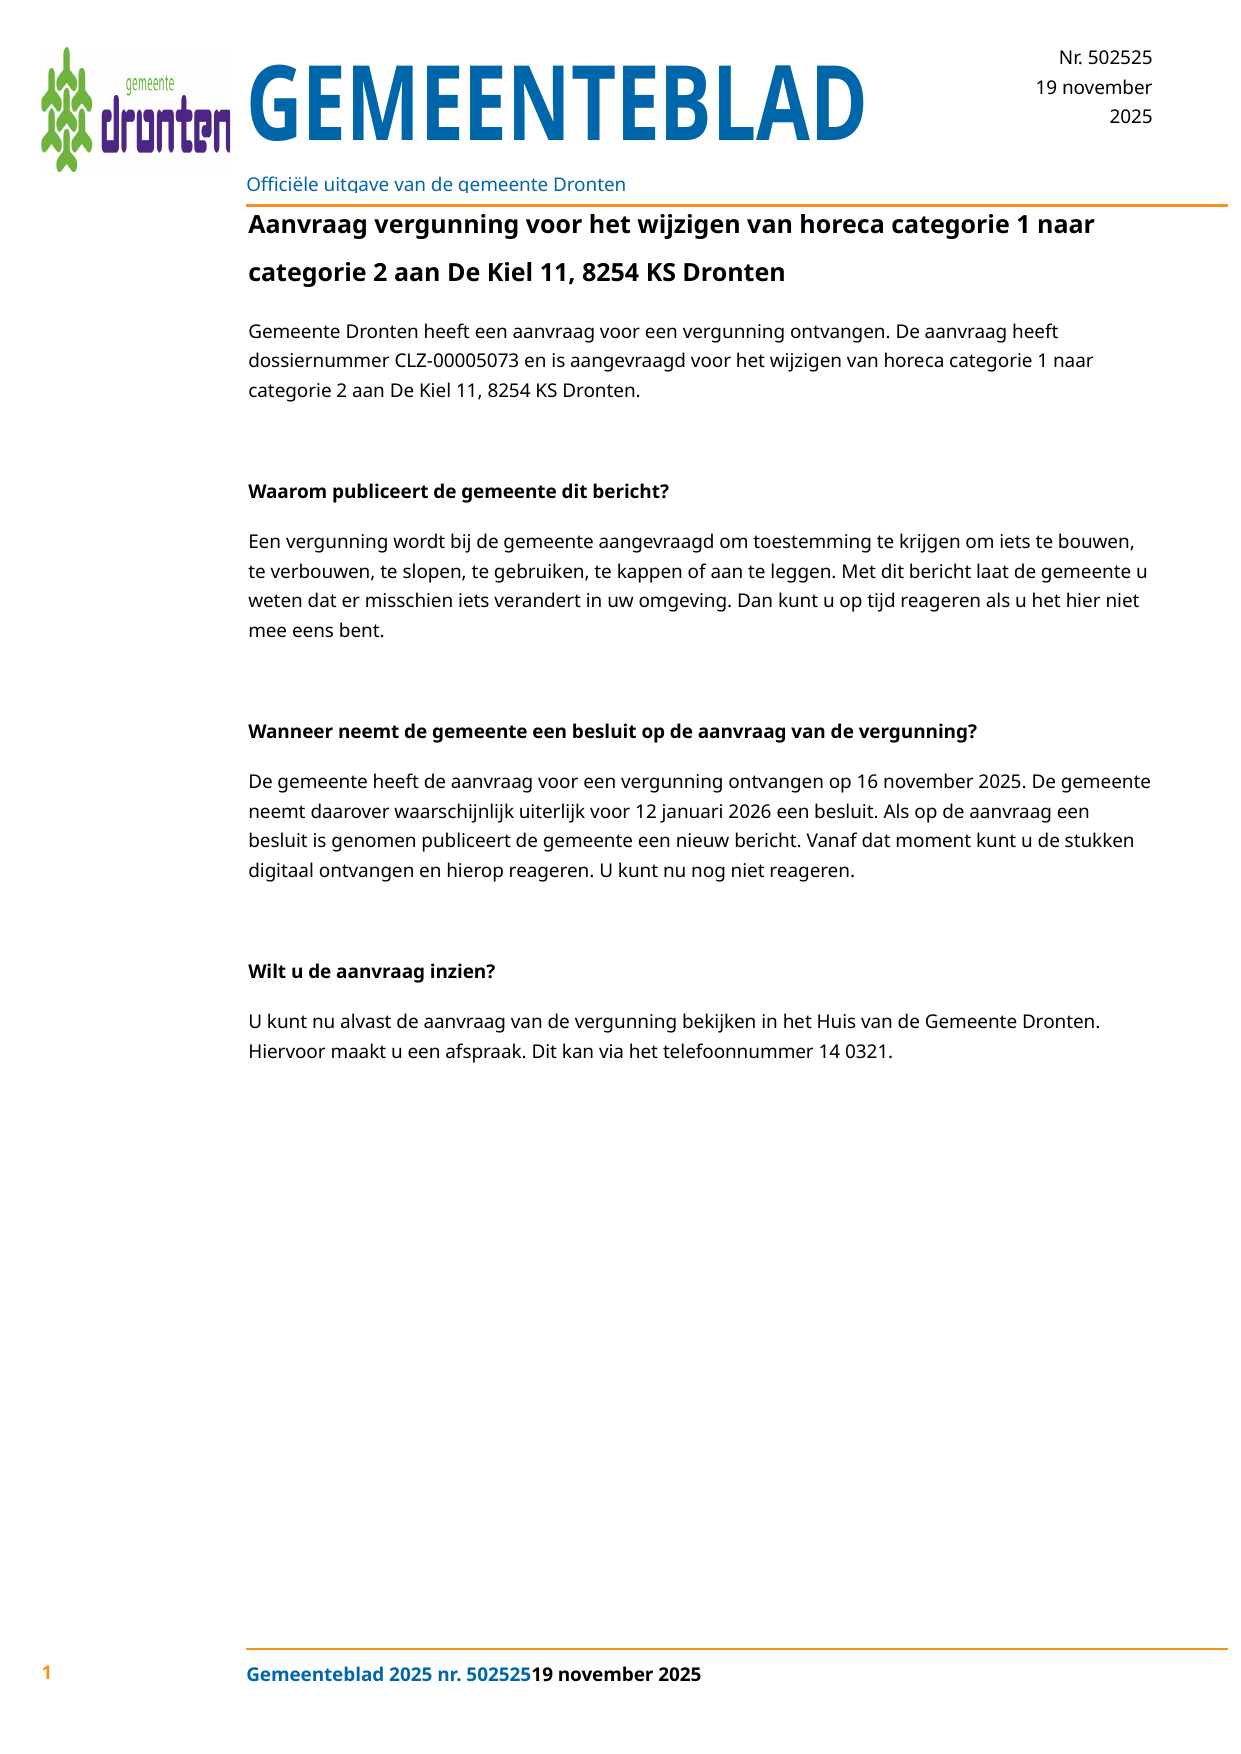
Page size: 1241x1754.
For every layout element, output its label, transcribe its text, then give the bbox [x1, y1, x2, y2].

text De gemeente heeft de aanvraag voor een vergunning ontvangen op 16 november 2025. De gemeente neemt daarover waarschijnlijk uiterlijk voor 12 januari 2026 een besluit. Als op de aanvraag een besluit is genomen publiceert de gemeente een nieuw bericht. Vanaf dat moment kunt u de stukken digitaal ontvangen en hierop reageren. U kunt nu nog niet reageren. [248, 768, 1152, 883]
picture [41, 47, 231, 172]
text Waarom publiceert de gemeente dit bericht? [248, 478, 1152, 504]
text Een vergunning wordt bij de gemeente aangevraagd om toestemming te krijgen om iets te bouwen, te verbouwen, te slopen, te gebruiken, te kappen of aan te leggen. Met dit bericht laat de gemeente u weten dat er misschien iets verandert in uw omgeving. Dan kunt u op tijd reageren als u het hier niet mee eens bent. [248, 528, 1152, 643]
text Gemeente Dronten heeft een aanvraag voor een vergunning ontvangen. De aanvraag heeft dossiernummer CLZ-00005073 en is aangevraagd voor het wijzigen van horeca categorie 1 naar categorie 2 aan De Kiel 11, 8254 KS Dronten. [248, 318, 1152, 403]
text Aanvraag vergunning voor het wijzigen van horeca categorie 1 naar categorie 2 aan De Kiel 11, 8254 KS Dronten [248, 207, 1152, 288]
text U kunt nu alvast de aanvraag van de vergunning bekijken in het Huis van de Gemeente Dronten. Hiervoor maakt u een afspraak. Dit kan via het telefoonnummer 14 0321. [248, 1008, 1152, 1064]
text Wanneer neemt de gemeente een besluit op de aanvraag van de vergunning? [248, 718, 1152, 744]
text Wilt u de aanvraag inzien? [248, 958, 1152, 984]
